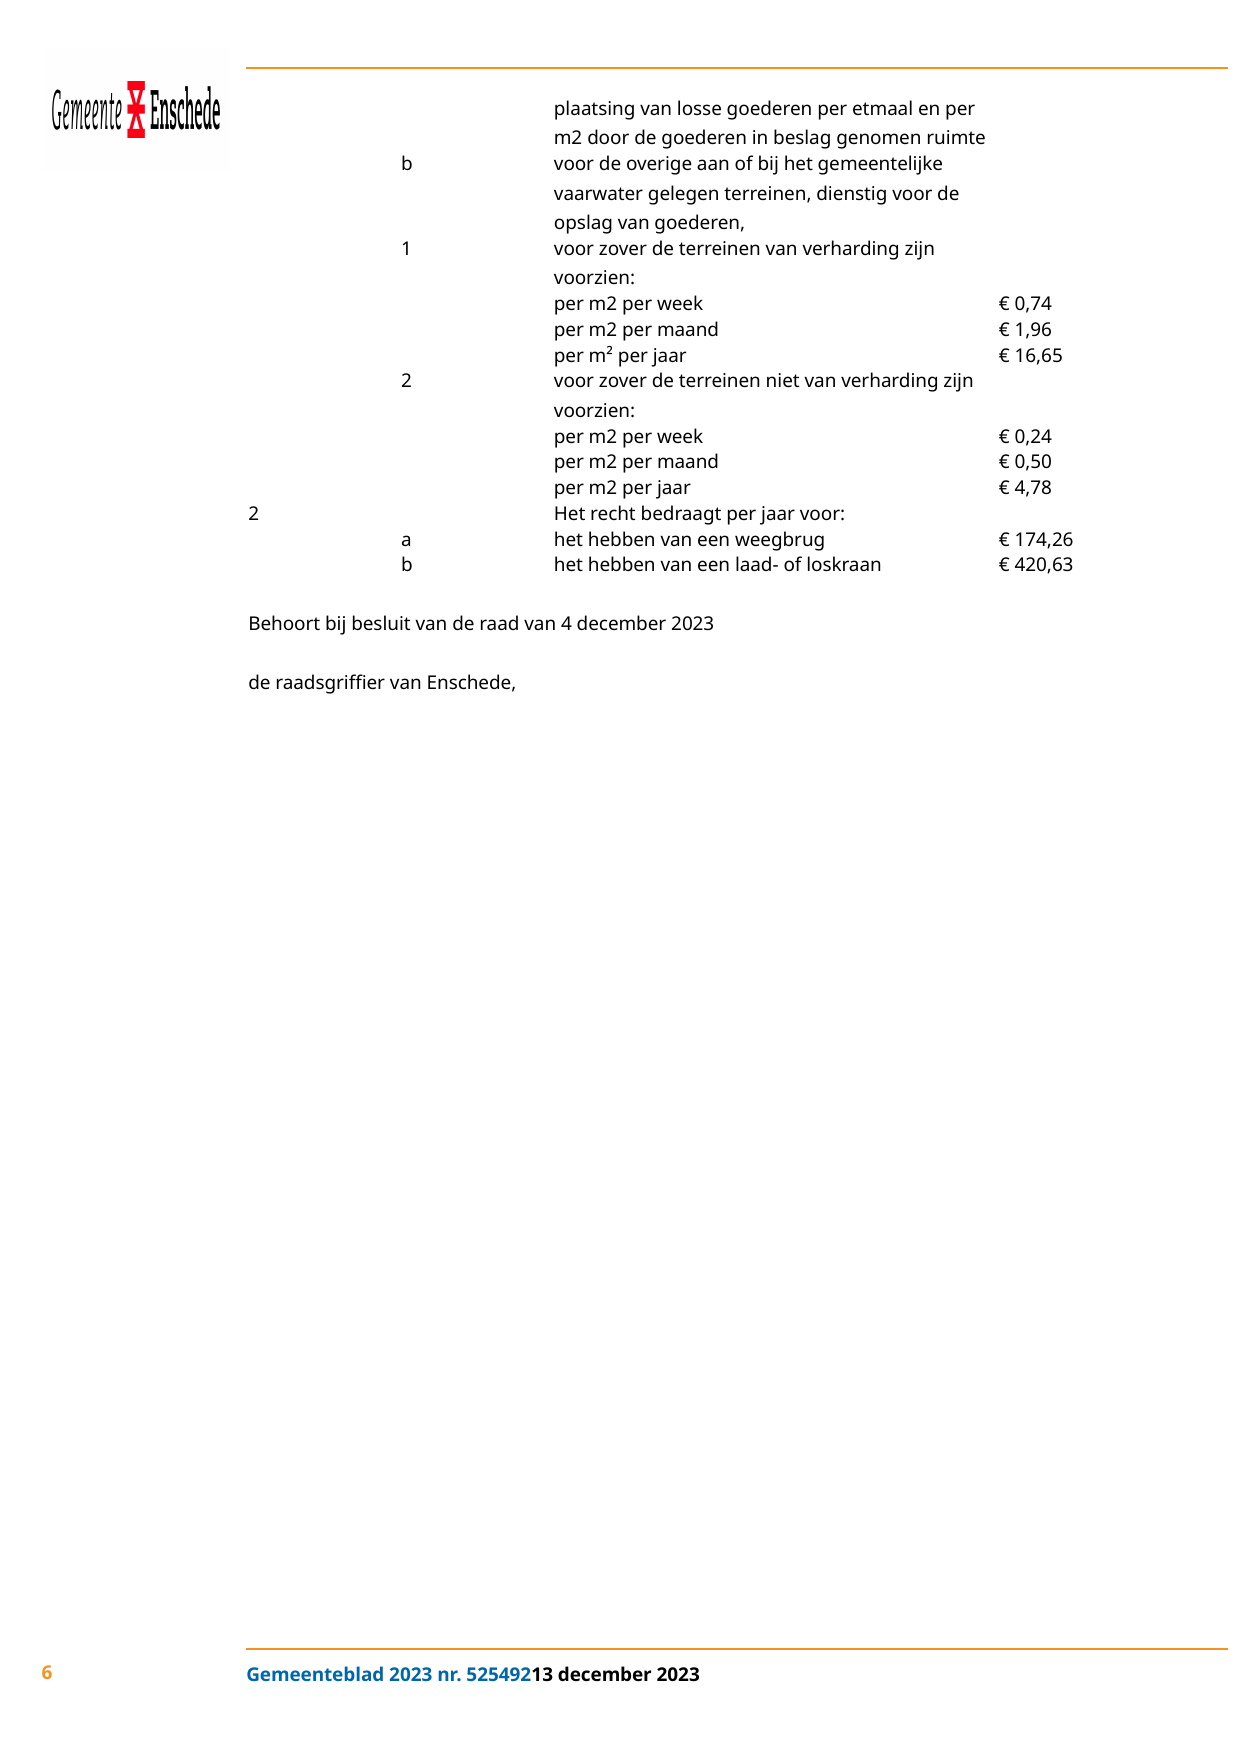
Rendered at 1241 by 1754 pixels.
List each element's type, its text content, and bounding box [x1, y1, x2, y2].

table_cell [401, 500, 554, 526]
table_cell per m² per jaar [554, 342, 999, 367]
table_cell per m2 per maand [554, 449, 999, 474]
table_cell 2 [401, 368, 554, 423]
text Behoort bij besluit van de raad van 4 december 2023 [248, 610, 1152, 636]
table_cell a [401, 526, 554, 551]
table_cell € 0,50 [999, 449, 1152, 474]
table_cell € 0,74 [999, 290, 1152, 316]
table_cell [248, 235, 401, 290]
table_cell [248, 526, 401, 551]
table_cell b [401, 150, 554, 235]
table_cell € 1,96 [999, 316, 1152, 342]
table_cell [248, 150, 401, 235]
table_cell € 174,26 [999, 526, 1152, 551]
table_cell voor de overige aan of bij het gemeentelijke vaarwater gelegen terreinen, dienstig voor de opslag van goederen, [554, 150, 999, 235]
table_cell [248, 423, 401, 448]
picture [41, 47, 231, 172]
table_cell [999, 368, 1152, 423]
table_cell [248, 342, 401, 367]
table_cell [401, 342, 554, 367]
table_cell € 0,24 [999, 423, 1152, 448]
table_cell [248, 449, 401, 474]
table_cell [401, 449, 554, 474]
table_cell [248, 95, 401, 150]
table_cell [999, 235, 1152, 290]
table_cell [248, 551, 401, 577]
table_cell [248, 316, 401, 342]
table_cell [401, 290, 554, 316]
table_cell [999, 95, 1152, 150]
table_cell voor zover de terreinen niet van verharding zijn voorzien: [554, 368, 999, 423]
table_cell plaatsing van losse goederen per etmaal en per m2 door de goederen in beslag genomen ruimte [554, 95, 999, 150]
table_cell het hebben van een laad- of loskraan [554, 551, 999, 577]
table_cell voor zover de terreinen van verharding zijn voorzien: [554, 235, 999, 290]
table_cell per m2 per week [554, 290, 999, 316]
table_cell € 4,78 [999, 474, 1152, 500]
table_cell 1 [401, 235, 554, 290]
table_cell [999, 500, 1152, 526]
table_cell [401, 423, 554, 448]
table_cell € 16,65 [999, 342, 1152, 367]
table_cell € 420,63 [999, 551, 1152, 577]
table_cell [401, 95, 554, 150]
table_cell [248, 368, 401, 423]
table_cell [248, 290, 401, 316]
table_cell het hebben van een weegbrug [554, 526, 999, 551]
table_cell 2 [248, 500, 401, 526]
table_cell per m2 per maand [554, 316, 999, 342]
table_cell per m2 per jaar [554, 474, 999, 500]
table_cell Het recht bedraagt per jaar voor: [554, 500, 999, 526]
table_cell b [401, 551, 554, 577]
table_cell [248, 474, 401, 500]
table_cell [401, 474, 554, 500]
table_cell [401, 316, 554, 342]
table_cell [999, 150, 1152, 235]
table_cell per m2 per week [554, 423, 999, 448]
text de raadsgriffier van Enschede, [248, 669, 1152, 695]
